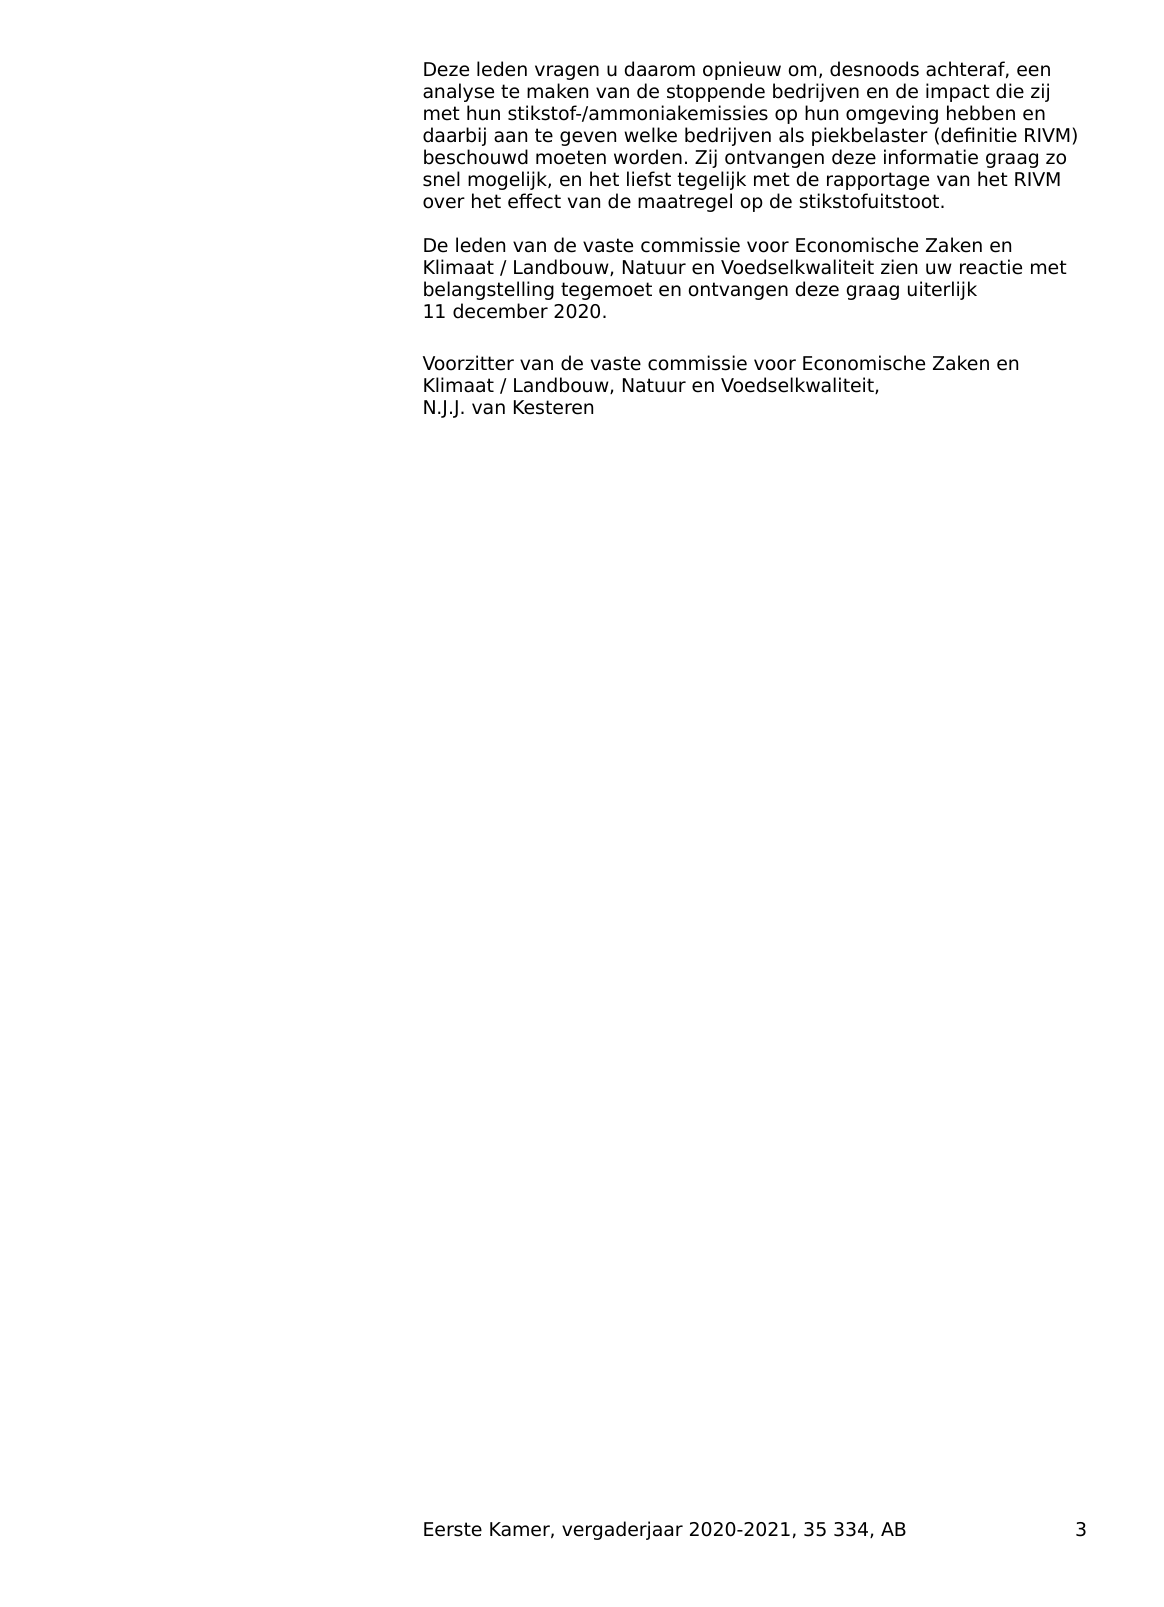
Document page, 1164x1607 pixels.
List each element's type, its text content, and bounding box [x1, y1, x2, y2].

text De leden van de vaste commissie voor Economische Zaken en Klimaat / Landbouw, Natuur en Voedselkwaliteit zien uw reactie met belangstelling tegemoet en ontvangen deze graag uiterlijk 11 december 2020. [422, 235, 1087, 323]
text Voorzitter van de vaste commissie voor Economische Zaken en Klimaat / Landbouw, Natuur en Voedselkwaliteit, N.J.J. van Kesteren [422, 353, 1087, 419]
text Deze leden vragen u daarom opnieuw om, desnoods achteraf, een analyse te maken van de stoppende bedrijven en de impact die zij met hun stikstof-/ammoniakemissies op hun omgeving hebben en daarbij aan te geven welke bedrijven als piekbelaster (definitie RIVM) beschouwd moeten worden. Zij ontvangen deze informatie graag zo snel mogelijk, en het liefst tegelijk met de rapportage van het RIVM over het effect van de maatregel op de stikstofuitstoot. [422, 59, 1087, 213]
